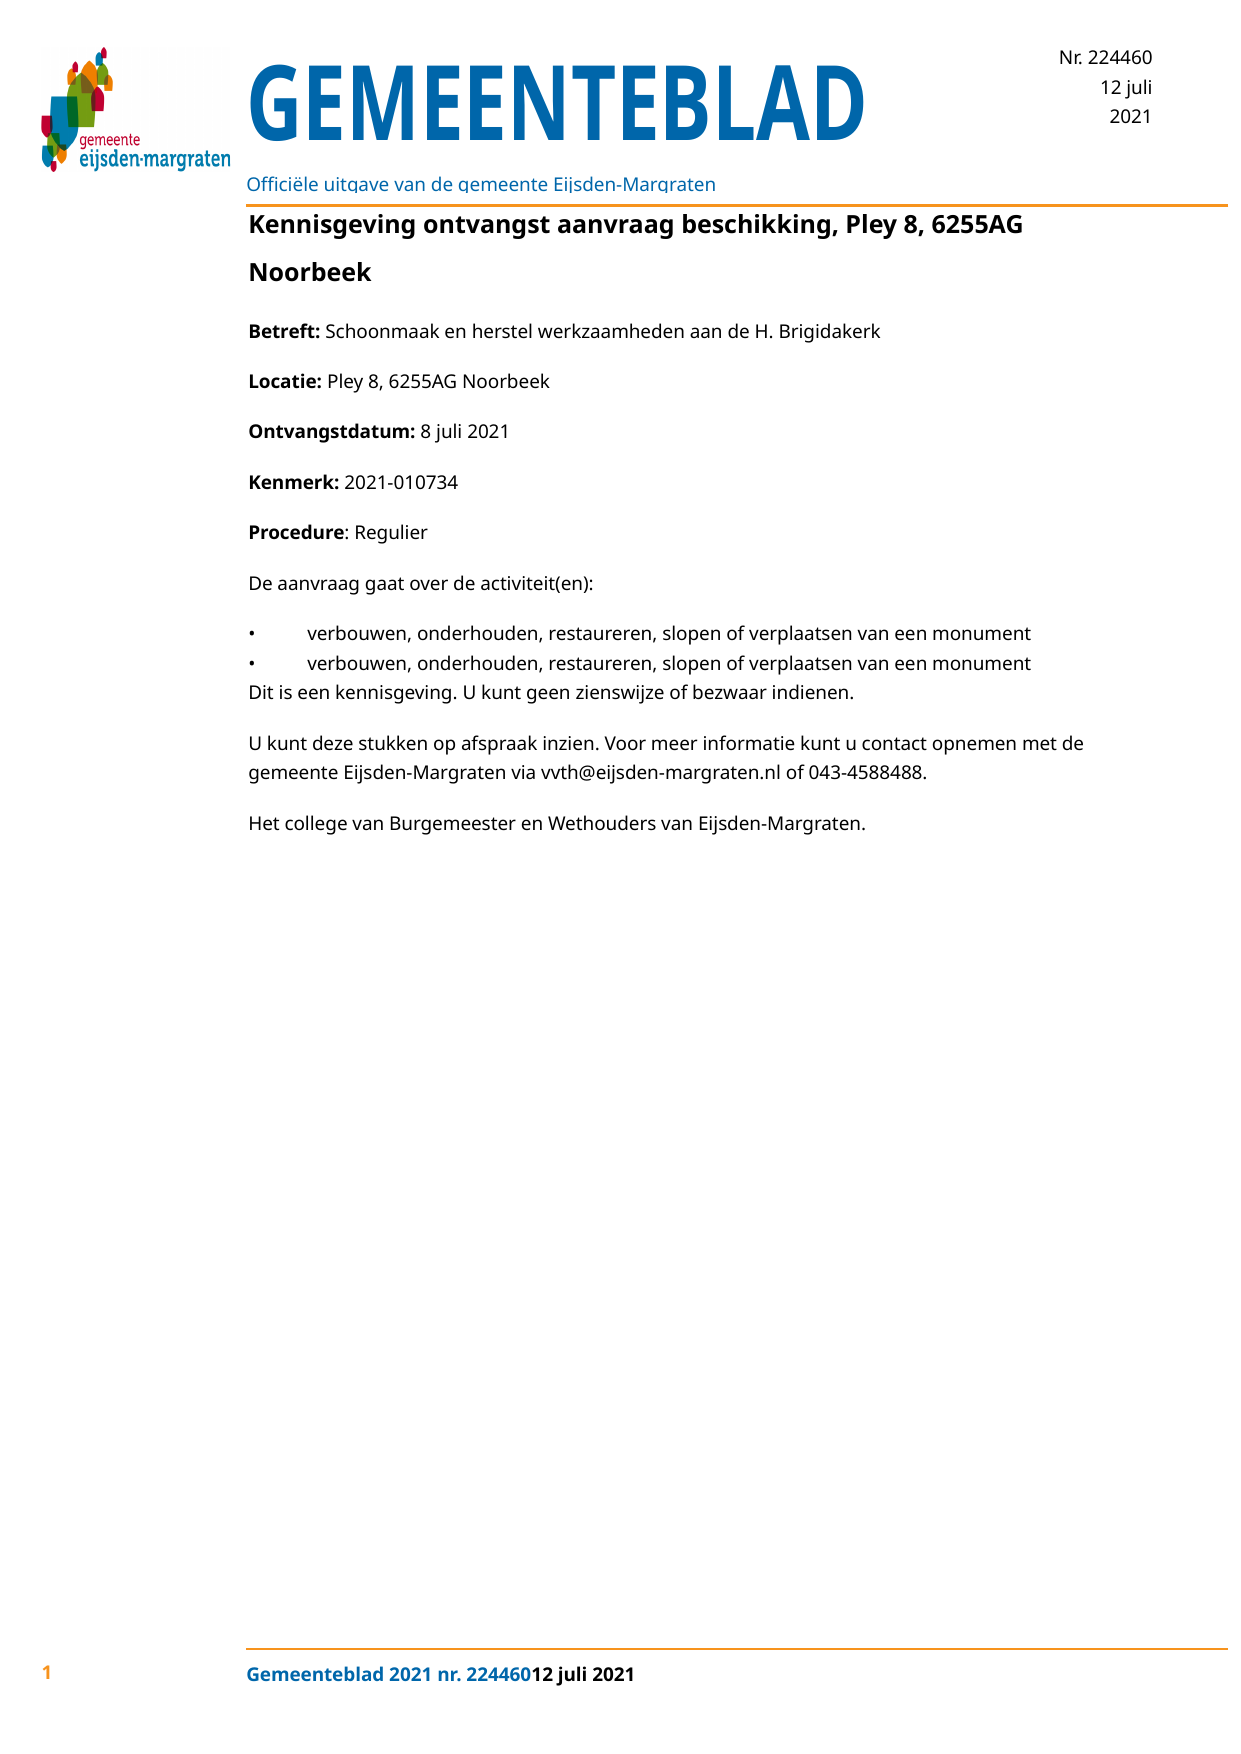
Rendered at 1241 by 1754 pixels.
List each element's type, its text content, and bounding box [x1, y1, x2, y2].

text Kenmerk: 2021-010734 [248, 469, 1152, 495]
text Het college van Burgemeester en Wethouders van Eijsden-Margraten. [248, 810, 1152, 836]
list verbouwen, onderhouden, restaureren, slopen of verplaatsen van een monument [248, 620, 1152, 646]
text Kennisgeving ontvangst aanvraag beschikking, Pley 8, 6255AG Noorbeek [248, 207, 1152, 288]
text Ontvangstdatum: 8 juli 2021 [248, 419, 1152, 444]
text Procedure: Regulier [248, 519, 1152, 545]
text De aanvraag gaat over de activiteit(en): [248, 570, 1152, 596]
text Locatie: Pley 8, 6255AG Noorbeek [248, 368, 1152, 394]
list verbouwen, onderhouden, restaureren, slopen of verplaatsen van een monument [248, 650, 1152, 676]
text U kunt deze stukken op afspraak inzien. Voor meer informatie kunt u contact opnemen met de gemeente Eijsden-Margraten via vvth@eijsden-margraten.nl of 043-4588488. [248, 730, 1152, 785]
text Dit is een kennisgeving. U kunt geen zienswijze of bezwaar indienen. [248, 679, 1152, 705]
picture [41, 47, 231, 172]
text Betreft: Schoonmaak en herstel werkzaamheden aan de H. Brigidakerk [248, 318, 1152, 344]
